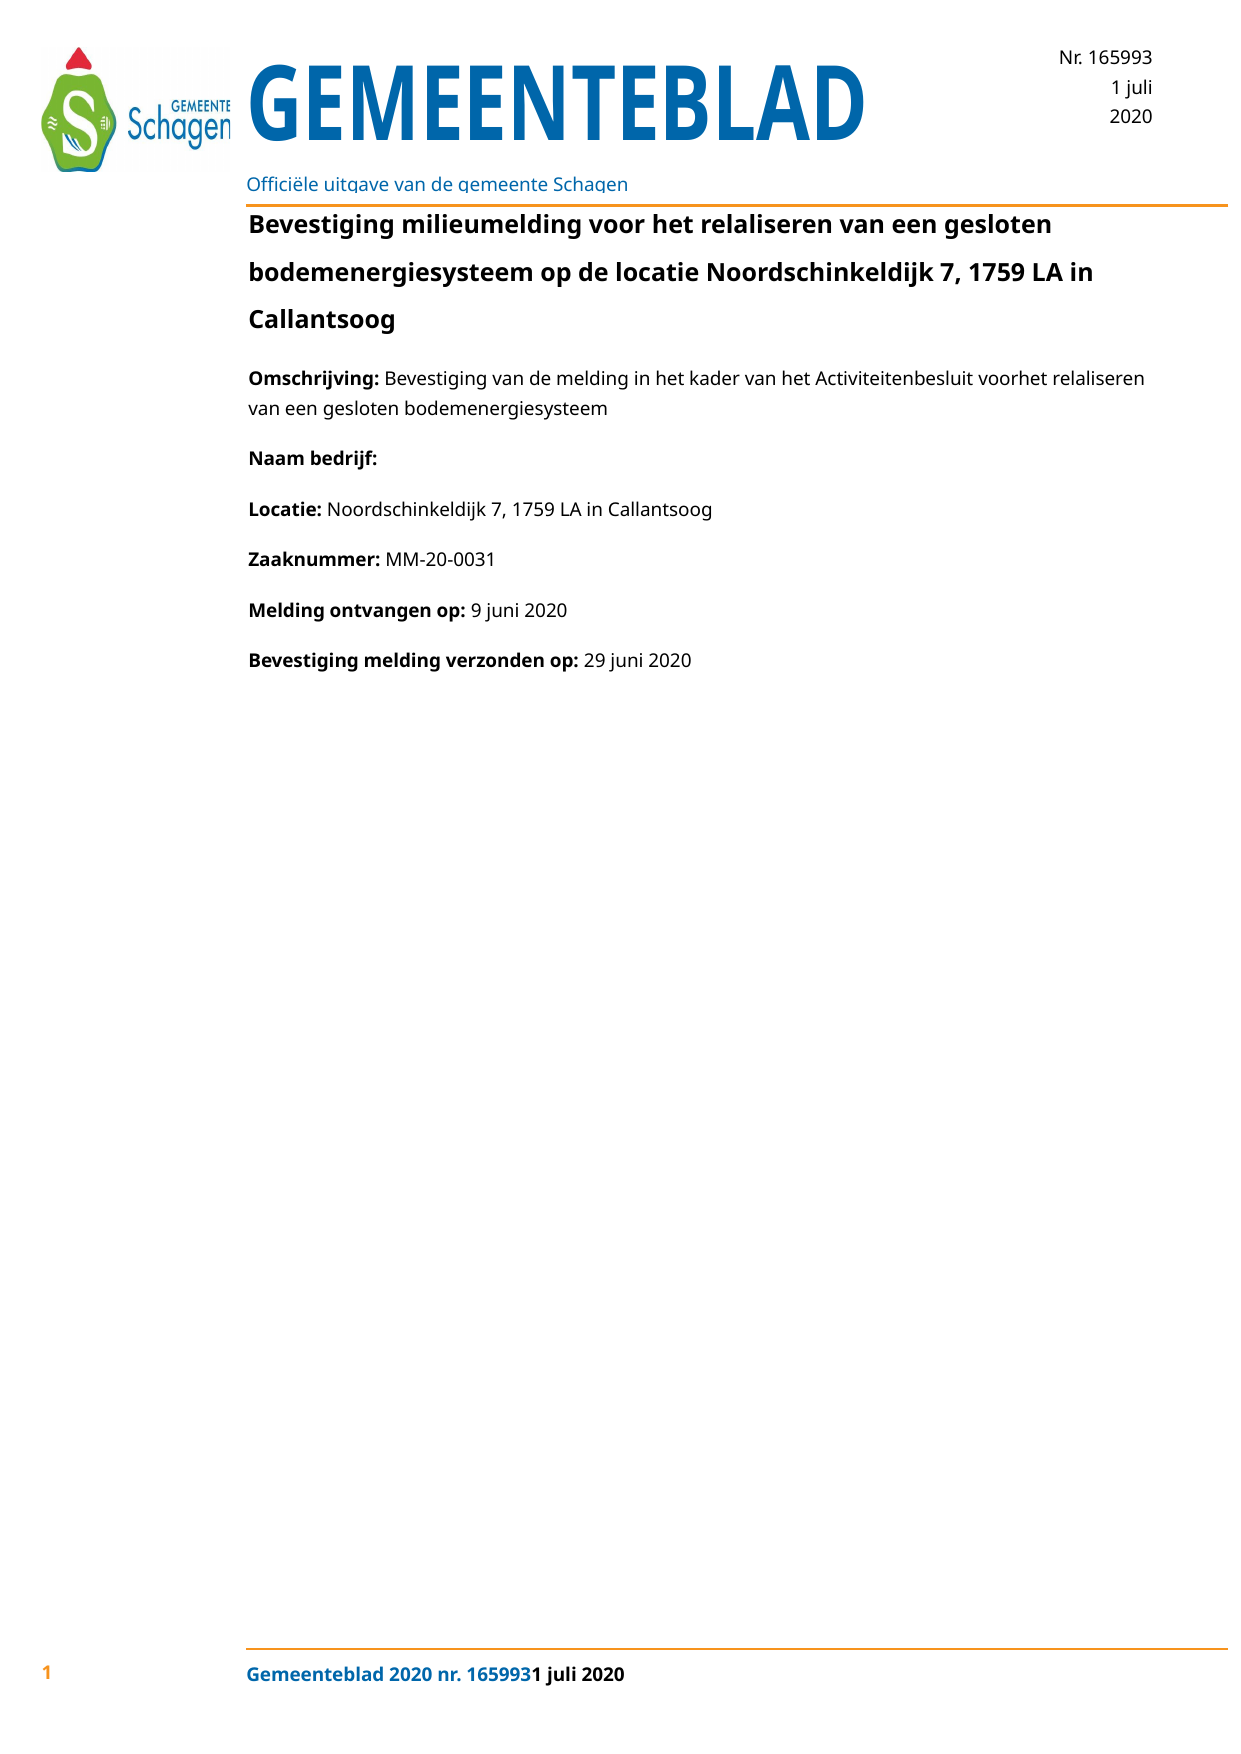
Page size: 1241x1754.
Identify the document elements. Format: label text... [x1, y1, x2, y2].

text Naam bedrijf: [248, 446, 1152, 471]
picture [41, 47, 231, 172]
text Bevestiging milieumelding voor het relaliseren van een gesloten bodemenergiesysteem op de locatie Noordschinkeldijk 7, 1759 LA in Callantsoog [248, 207, 1152, 336]
text Omschrijving: Bevestiging van de melding in het kader van het Activiteitenbesluit voorhet relaliseren van een gesloten bodemenergiesysteem [248, 366, 1152, 421]
text Zaaknummer: MM-20-0031 [248, 546, 1152, 572]
text Melding ontvangen op: 9 juni 2020 [248, 597, 1152, 622]
text Bevestiging melding verzonden op: 29 juni 2020 [248, 647, 1152, 673]
text Locatie: Noordschinkeldijk 7, 1759 LA in Callantsoog [248, 496, 1152, 522]
